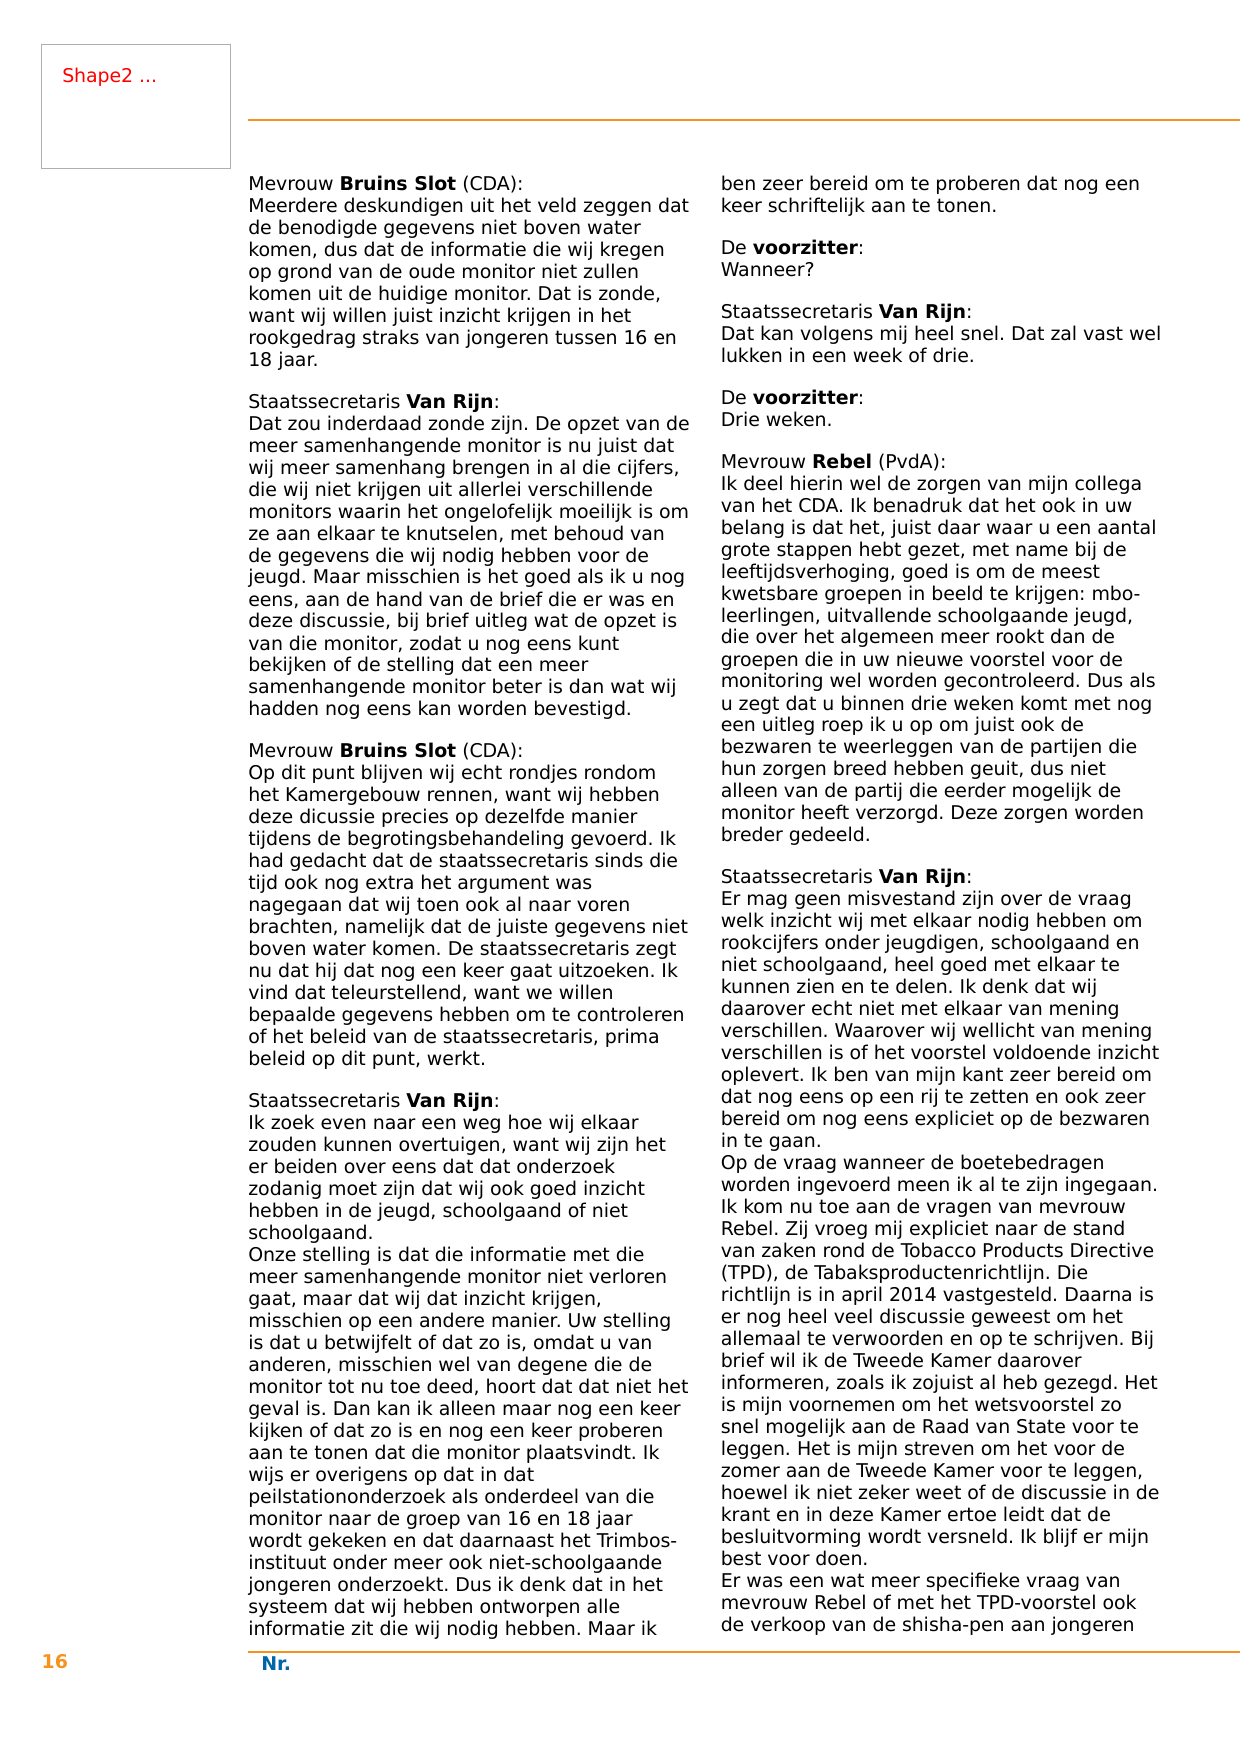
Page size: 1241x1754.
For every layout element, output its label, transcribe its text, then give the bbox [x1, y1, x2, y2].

text ben zeer bereid om te proberen dat nog een keer schriftelijk aan te tonen. [721, 173, 1163, 217]
text Mevrouw Bruins Slot (CDA): [248, 173, 691, 195]
text Staatssecretaris Van Rijn: [721, 301, 1163, 323]
text Op de vraag wanneer de boetebedragen worden ingevoerd meen ik al te zijn ingegaan. [721, 1152, 1163, 1196]
text Staatssecretaris Van Rijn: [248, 391, 691, 413]
text Staatssecretaris Van Rijn: [721, 866, 1163, 888]
text Er was een wat meer specifieke vraag van mevrouw Rebel of met het TPD-voorstel ook de verkoop van de shisha-pen aan jongeren [721, 1569, 1163, 1636]
text Meerdere deskundigen uit het veld zeggen dat de benodigde gegevens niet boven water komen, dus dat de informatie die wij kregen op grond van de oude monitor niet zullen komen uit de huidige monitor. Dat is zonde, want wij willen juist inzicht krijgen in het rookgedrag straks van jongeren tussen 16 en 18 jaar. [248, 195, 691, 371]
text Dat zou inderdaad zonde zijn. De opzet van de meer samenhangende monitor is nu juist dat wij meer samenhang brengen in al die cijfers, die wij niet krijgen uit allerlei verschillende monitors waarin het ongelofelijk moeilijk is om ze aan elkaar te knutselen, met behoud van de gegevens die wij nodig hebben voor de jeugd. Maar misschien is het goed als ik u nog eens, aan de hand van de brief die er was en deze discussie, bij brief uitleg wat de opzet is van die monitor, zodat u nog eens kunt bekijken of de stelling dat een meer samenhangende monitor beter is dan wat wij hadden nog eens kan worden bevestigd. [248, 413, 691, 720]
text Er mag geen misvestand zijn over de vraag welk inzicht wij met elkaar nodig hebben om rookcijfers onder jeugdigen, schoolgaand en niet schoolgaand, heel goed met elkaar te kunnen zien en te delen. Ik denk dat wij daarover echt niet met elkaar van mening verschillen. Waarover wij wellicht van mening verschillen is of het voorstel voldoende inzicht oplevert. Ik ben van mijn kant zeer bereid om dat nog eens op een rij te zetten en ook zeer bereid om nog eens expliciet op de bezwaren in te gaan. [721, 888, 1163, 1152]
text Drie weken. [721, 409, 1163, 431]
text Op dit punt blijven wij echt rondjes rondom het Kamergebouw rennen, want wij hebben deze dicussie precies op dezelfde manier tijdens de begrotingsbehandeling gevoerd. Ik had gedacht dat de staatssecretaris sinds die tijd ook nog extra het argument was nagegaan dat wij toen ook al naar voren brachten, namelijk dat de juiste gegevens niet boven water komen. De staatssecretaris zegt nu dat hij dat nog een keer gaat uitzoeken. Ik vind dat teleurstellend, want we willen bepaalde gegevens hebben om te controleren of het beleid van de staatssecretaris, prima beleid op dit punt, werkt. [248, 762, 691, 1070]
text Mevrouw Rebel (PvdA): [721, 451, 1163, 473]
text Staatssecretaris Van Rijn: [248, 1090, 691, 1112]
text Ik zoek even naar een weg hoe wij elkaar zouden kunnen overtuigen, want wij zijn het er beiden over eens dat dat onderzoek zodanig moet zijn dat wij ook goed inzicht hebben in de jeugd, schoolgaand of niet schoolgaand. [248, 1112, 691, 1244]
text Dat kan volgens mij heel snel. Dat zal vast wel lukken in een week of drie. [721, 323, 1163, 367]
text Mevrouw Bruins Slot (CDA): [248, 740, 691, 762]
text De voorzitter: [721, 387, 1163, 409]
text Onze stelling is dat die informatie met die meer samenhangende monitor niet verloren gaat, maar dat wij dat inzicht krijgen, misschien op een andere manier. Uw stelling is dat u betwijfelt of dat zo is, omdat u van anderen, misschien wel van degene die de monitor tot nu toe deed, hoort dat dat niet het geval is. Dan kan ik alleen maar nog een keer kijken of dat zo is en nog een keer proberen aan te tonen dat die monitor plaatsvindt. Ik wijs er overigens op dat in dat peilstationonderzoek als onderdeel van die monitor naar de groep van 16 en 18 jaar wordt gekeken en dat daarnaast het Trimbos-instituut onder meer ook niet-schoolgaande jongeren onderzoekt. Dus ik denk dat in het systeem dat wij hebben ontworpen alle informatie zit die wij nodig hebben. Maar ik [248, 1244, 691, 1639]
text Ik kom nu toe aan de vragen van mevrouw Rebel. Zij vroeg mij expliciet naar de stand van zaken rond de Tobacco Products Directive (TPD), de Tabaksproductenrichtlijn. Die richtlijn is in april 2014 vastgesteld. Daarna is er nog heel veel discussie geweest om het allemaal te verwoorden en op te schrijven. Bij brief wil ik de Tweede Kamer daarover informeren, zoals ik zojuist al heb gezegd. Het is mijn voornemen om het wetsvoorstel zo snel mogelijk aan de Raad van State voor te leggen. Het is mijn streven om het voor de zomer aan de Tweede Kamer voor te leggen, hoewel ik niet zeker weet of de discussie in de krant en in deze Kamer ertoe leidt dat de besluitvorming wordt versneld. Ik blijf er mijn best voor doen. [721, 1196, 1163, 1569]
text De voorzitter: [721, 237, 1163, 259]
text Ik deel hierin wel de zorgen van mijn collega van het CDA. Ik benadruk dat het ook in uw belang is dat het, juist daar waar u een aantal grote stappen hebt gezet, met name bij de leeftijdsverhoging, goed is om de meest kwetsbare groepen in beeld te krijgen: mbo-leerlingen, uitvallende schoolgaande jeugd, die over het algemeen meer rookt dan de groepen die in uw nieuwe voorstel voor de monitoring wel worden gecontroleerd. Dus als u zegt dat u binnen drie weken komt met nog een uitleg roep ik u op om juist ook de bezwaren te weerleggen van de partijen die hun zorgen breed hebben geuit, dus niet alleen van de partij die eerder mogelijk de monitor heeft verzorgd. Deze zorgen worden breder gedeeld. [721, 473, 1163, 846]
text Wanneer? [721, 259, 1163, 281]
